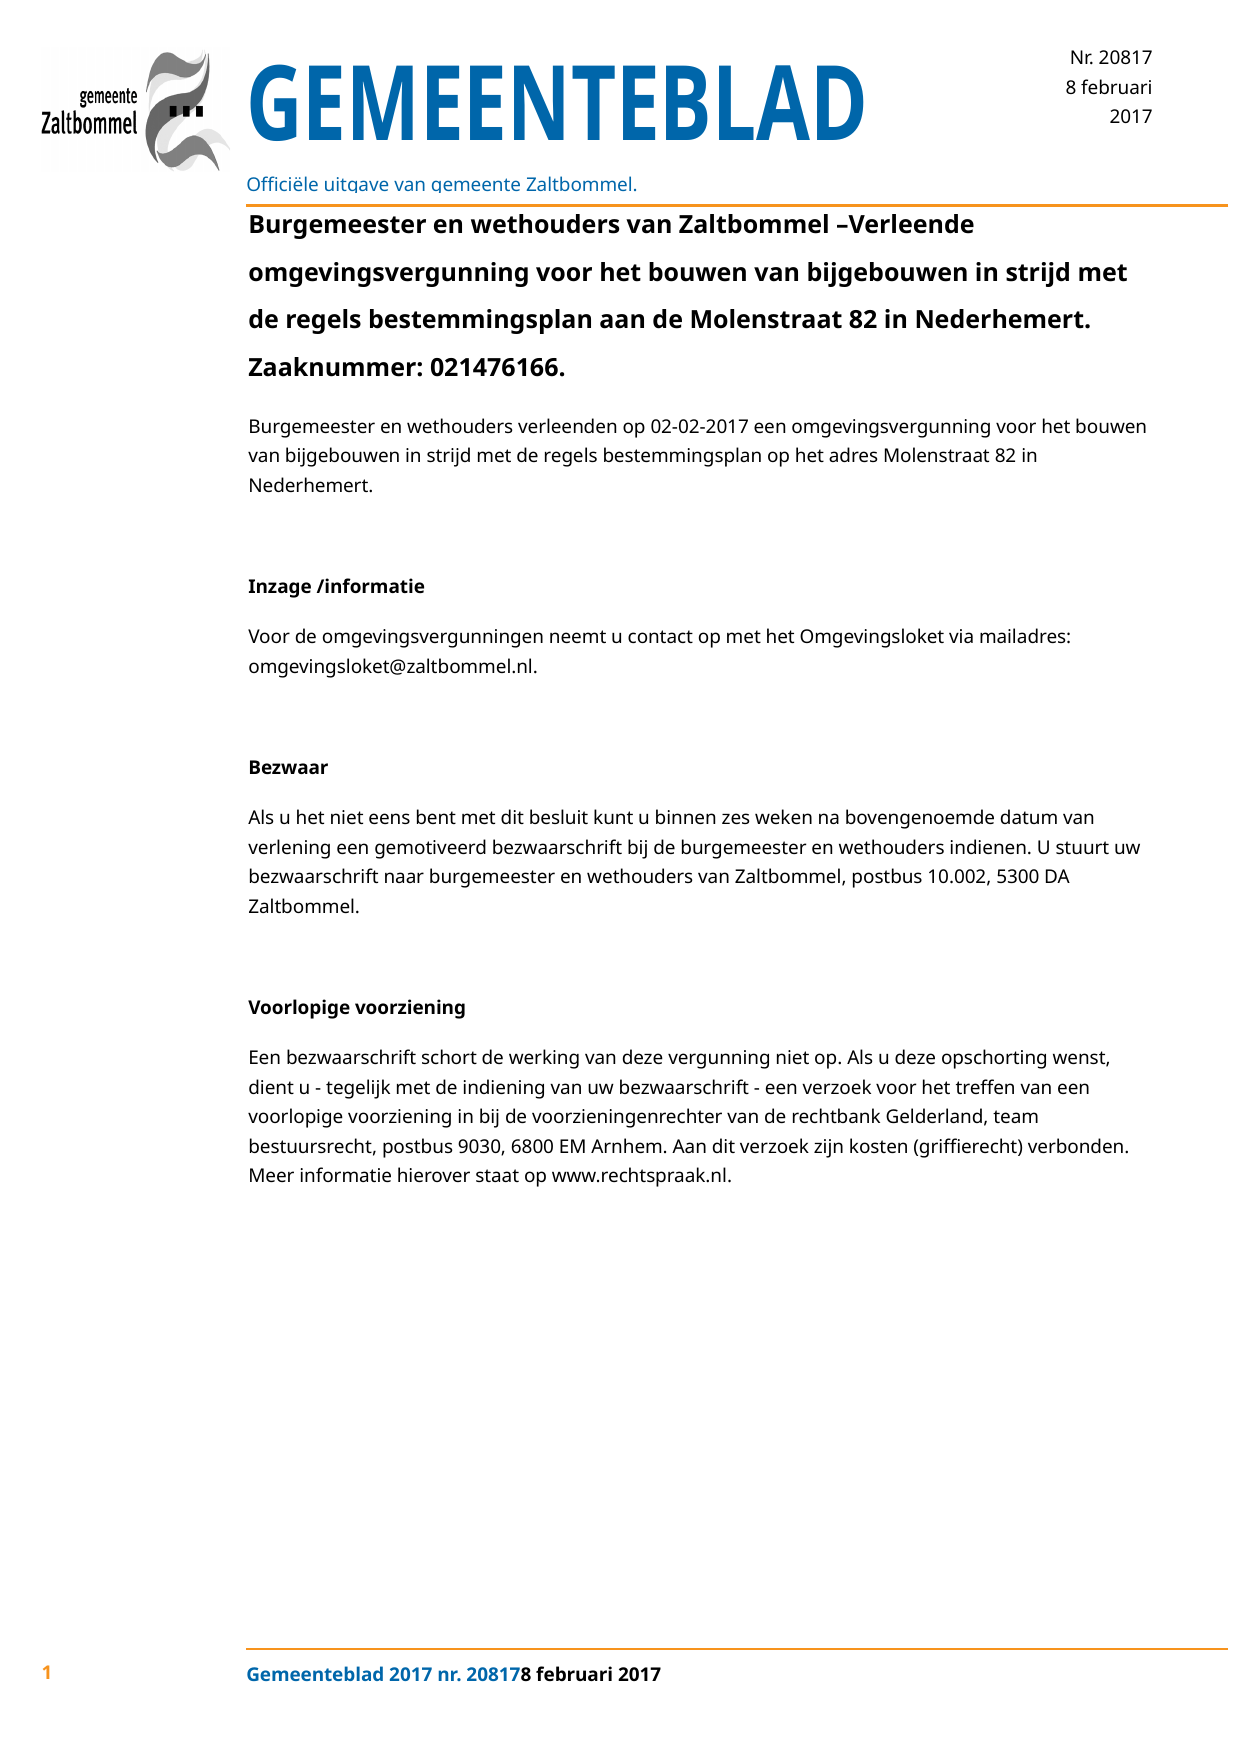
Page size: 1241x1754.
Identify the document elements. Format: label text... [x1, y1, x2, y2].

text Een bezwaarschrift schort de werking van deze vergunning niet op. Als u deze opschorting wenst, dient u - tegelijk met de indiening van uw bezwaarschrift - een verzoek voor het treffen van een voorlopige voorziening in bij de voorzieningenrechter van de rechtbank Gelderland, team bestuursrecht, postbus 9030, 6800 EM Arnhem. Aan dit verzoek zijn kosten (griffierecht) verbonden. Meer informatie hierover staat op www.rechtspraak.nl. [248, 1044, 1152, 1188]
text Inzage /informatie [248, 573, 1152, 599]
text Voorlopige voorziening [248, 994, 1152, 1020]
picture [41, 47, 231, 172]
text Burgemeester en wethouders verleenden op 02-02-2017 een omgevingsvergunning voor het bouwen van bijgebouwen in strijd met de regels bestemmingsplan op het adres Molenstraat 82 in Nederhemert. [248, 413, 1152, 498]
text Voor de omgevingsvergunningen neemt u contact op met het Omgevingsloket via mailadres: omgevingsloket@zaltbommel.nl. [248, 623, 1152, 679]
text Burgemeester en wethouders van Zaltbommel –Verleende omgevingsvergunning voor het bouwen van bijgebouwen in strijd met de regels bestemmingsplan aan de Molenstraat 82 in Nederhemert. Zaaknummer: 021476166. [248, 207, 1152, 384]
text Bezwaar [248, 754, 1152, 780]
text Als u het niet eens bent met dit besluit kunt u binnen zes weken na bovengenoemde datum van verlening een gemotiveerd bezwaarschrift bij de burgemeester en wethouders indienen. U stuurt uw bezwaarschrift naar burgemeester en wethouders van Zaltbommel, postbus 10.002, 5300 DA Zaltbommel. [248, 804, 1152, 919]
